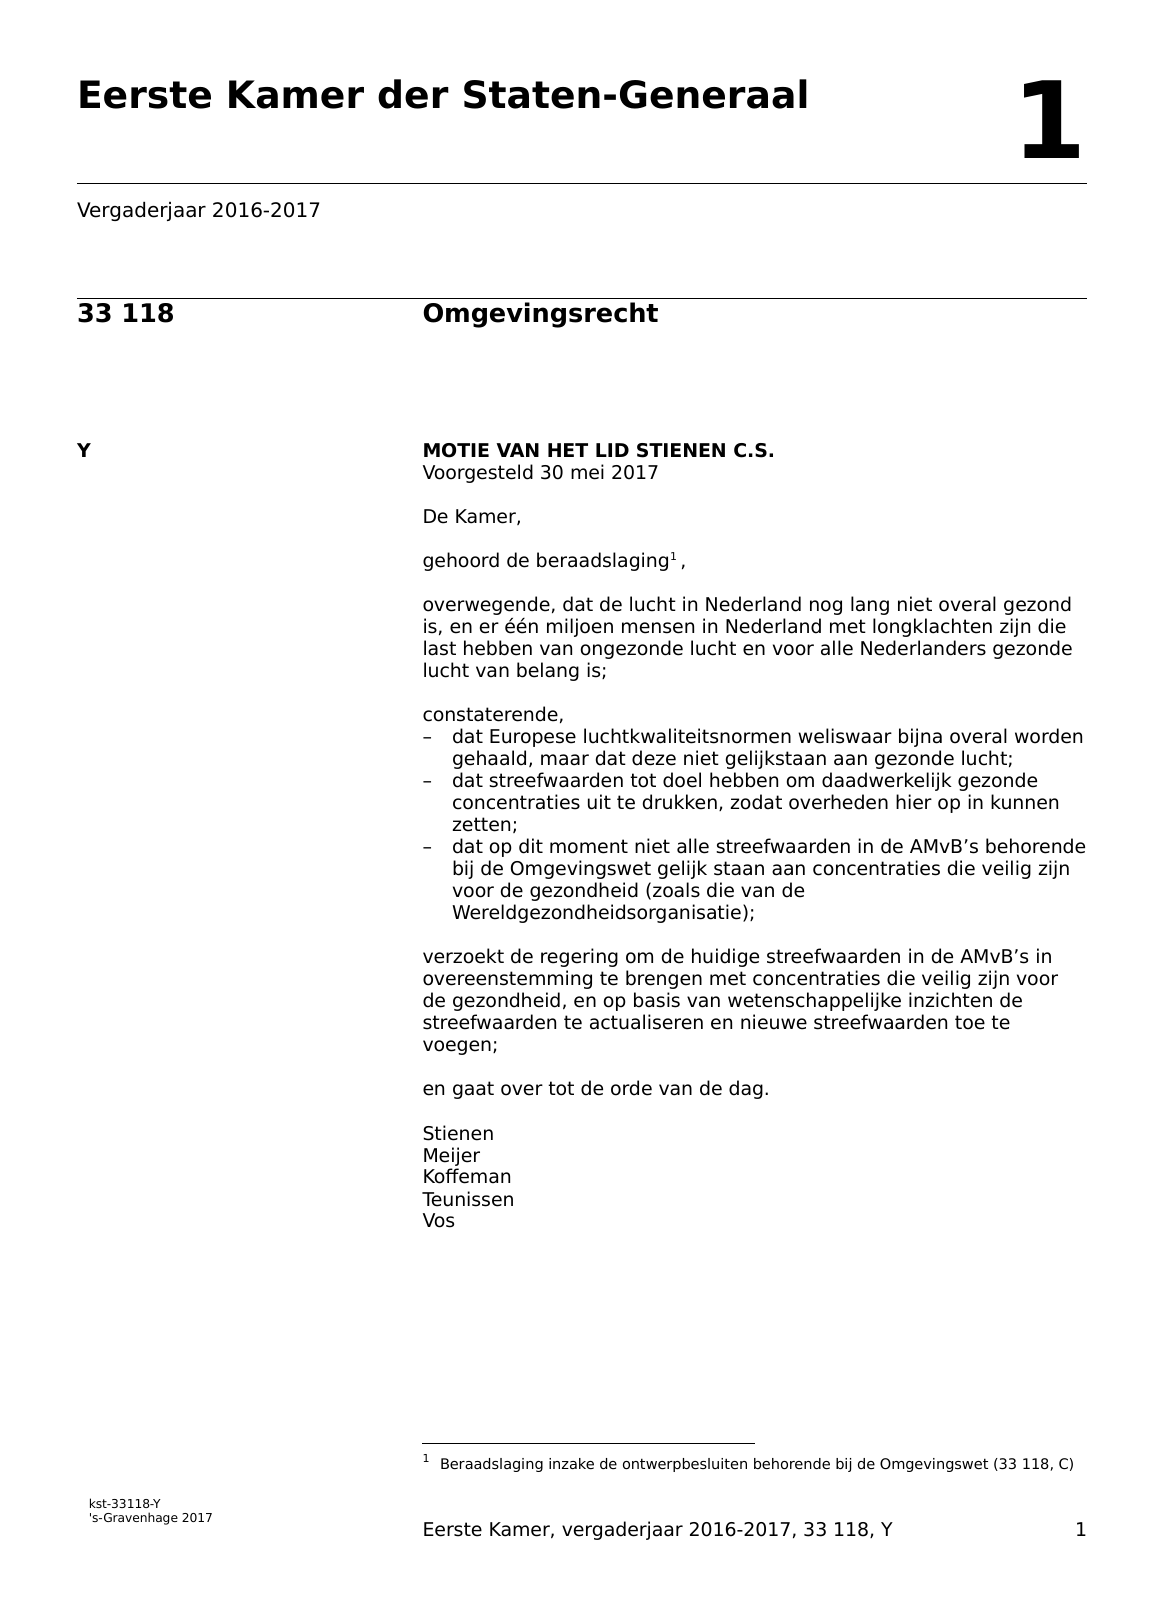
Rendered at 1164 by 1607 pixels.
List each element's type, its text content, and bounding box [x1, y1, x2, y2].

text – dat streefwaarden tot doel hebben om daadwerkelijk gezonde concentraties uit te drukken, zodat overheden hier op in kunnen zetten; [422, 770, 1087, 836]
table_header 1 [886, 59, 1087, 183]
text Koffeman [422, 1166, 1087, 1188]
text gehoord de beraadslaging, [422, 550, 1087, 572]
text Beraadslaging inzake de ontwerpbesluiten behorende bij de Omgevingswet (33 118, C) [422, 1452, 1087, 1474]
text De Kamer, [422, 506, 1087, 528]
text verzoekt de regering om de huidige streefwaarden in de AMvB’s in overeenstemming te brengen met concentraties die veilig zijn voor de gezondheid, en op basis van wetenschappelijke inzichten de streefwaarden te actualiseren en nieuwe streefwaarden toe te voegen; [422, 946, 1087, 1056]
text Meijer [422, 1144, 1087, 1166]
text kst-33118-Y [88, 1497, 323, 1511]
text Teunissen [422, 1188, 1087, 1210]
table_cell Vergaderjaar 2016-2017 [77, 184, 1087, 298]
table_header Eerste Kamer der Staten-Generaal [77, 59, 886, 183]
text constaterende, [422, 704, 1087, 726]
text Stienen [422, 1122, 1087, 1144]
text Voorgesteld 30 mei 2017 [422, 462, 1087, 484]
text en gaat over tot de orde van de dag. [422, 1078, 1087, 1100]
text – dat Europese luchtkwaliteitsnormen weliswaar bijna overal worden gehaald, maar dat deze niet gelijkstaan aan gezonde lucht; [422, 726, 1087, 770]
text 's-Gravenhage 2017 [88, 1511, 323, 1525]
subtitle 33 118 Omgevingsrecht [77, 299, 1087, 329]
text – dat op dit moment niet alle streefwaarden in de AMvB’s behorende bij de Omgevingswet gelijk staan aan concentraties die veilig zijn voor de gezondheid (zoals die van de Wereldgezondheidsorganisatie); [422, 836, 1087, 924]
text Vos [422, 1210, 1087, 1232]
text overwegende, dat de lucht in Nederland nog lang niet overal gezond is, en er één miljoen mensen in Nederland met longklachten zijn die last hebben van ongezonde lucht en voor alle Nederlanders gezonde lucht van belang is; [422, 594, 1087, 682]
subtitle Y MOTIE VAN HET LID STIENEN C.S. [77, 440, 1087, 462]
